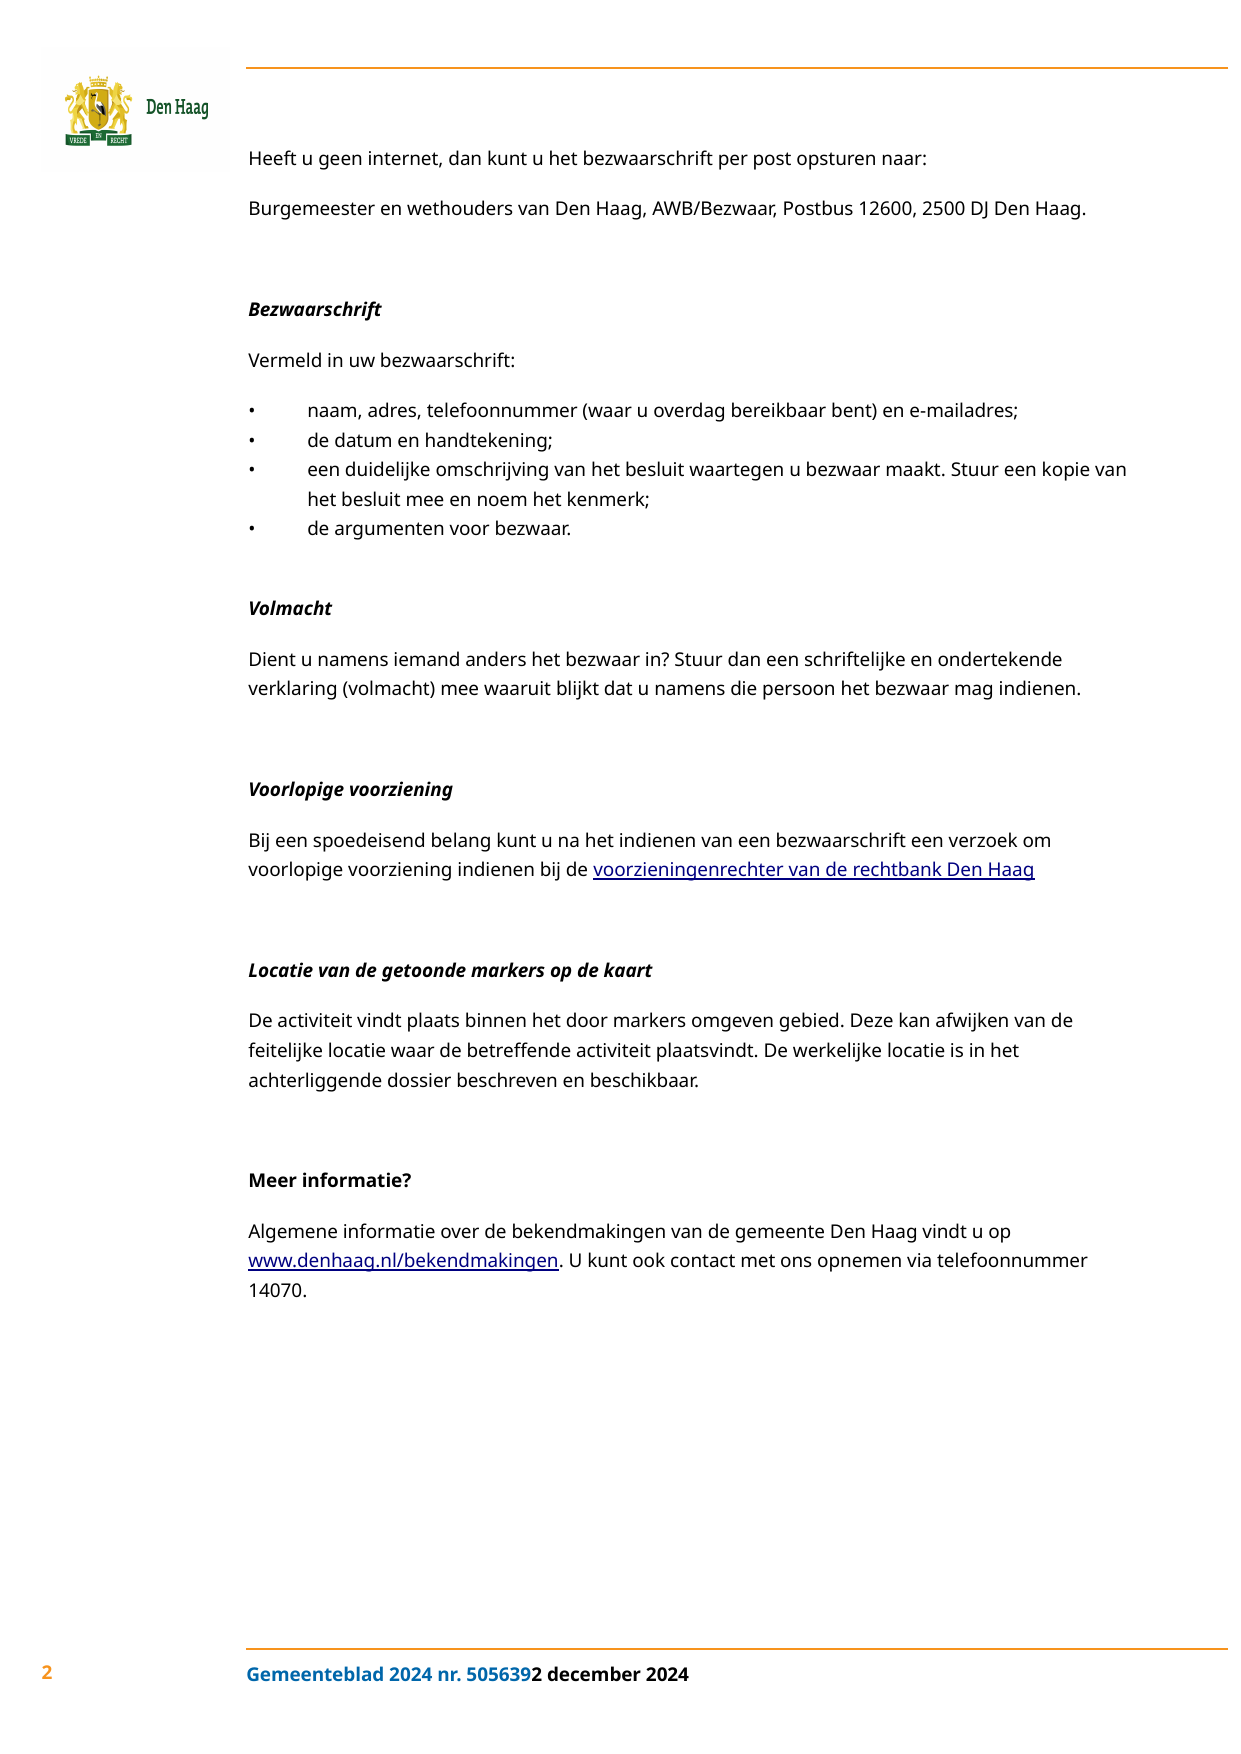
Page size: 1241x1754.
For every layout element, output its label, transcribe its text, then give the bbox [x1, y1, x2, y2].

text Dient u namens iemand anders het bezwaar in? Stuur dan een schriftelijke en ondertekende verklaring (volmacht) mee waaruit blijkt dat u namens die persoon het bezwaar mag indienen. [248, 646, 1152, 701]
text De activiteit vindt plaats binnen het door markers omgeven gebied. Deze kan afwijken van de feitelijke locatie waar de betreffende activiteit plaatsvindt. De werkelijke locatie is in het achterliggende dossier beschreven en beschikbaar. [248, 1008, 1152, 1093]
text Bij een spoedeisend belang kunt u na het indienen van een bezwaarschrift een verzoek om voorlopige voorziening indienen bij de voorzieningenrechter van de rechtbank Den Haag [248, 827, 1152, 882]
text Algemene informatie over de bekendmakingen van de gemeente Den Haag vindt u op www.denhaag.nl/bekendmakingen. U kunt ook contact met ons opnemen via telefoonnummer 14070. [248, 1218, 1152, 1303]
picture [41, 47, 231, 172]
text Voorlopige voorziening [248, 776, 1152, 802]
text Vermeld in uw bezwaarschrift: [248, 347, 1152, 373]
list naam, adres, telefoonnummer (waar u overdag bereikbaar bent) en e-mailadres; [248, 397, 1152, 423]
text Heeft u geen internet, dan kunt u het bezwaarschrift per post opsturen naar: [248, 145, 1152, 171]
text Bezwaarschrift [248, 296, 1152, 322]
text Locatie van de getoonde markers op de kaart [248, 957, 1152, 983]
text Meer informatie? [248, 1168, 1152, 1193]
text Burgemeester en wethouders van Den Haag, AWB/Bezwaar, Postbus 12600, 2500 DJ Den Haag. [248, 196, 1152, 221]
list een duidelijke omschrijving van het besluit waartegen u bezwaar maakt. Stuur een kopie van het besluit mee en noem het kenmerk; [248, 456, 1152, 512]
text Volmacht [248, 596, 1152, 621]
list de argumenten voor bezwaar. [248, 516, 1152, 541]
list de datum en handtekening; [248, 427, 1152, 453]
